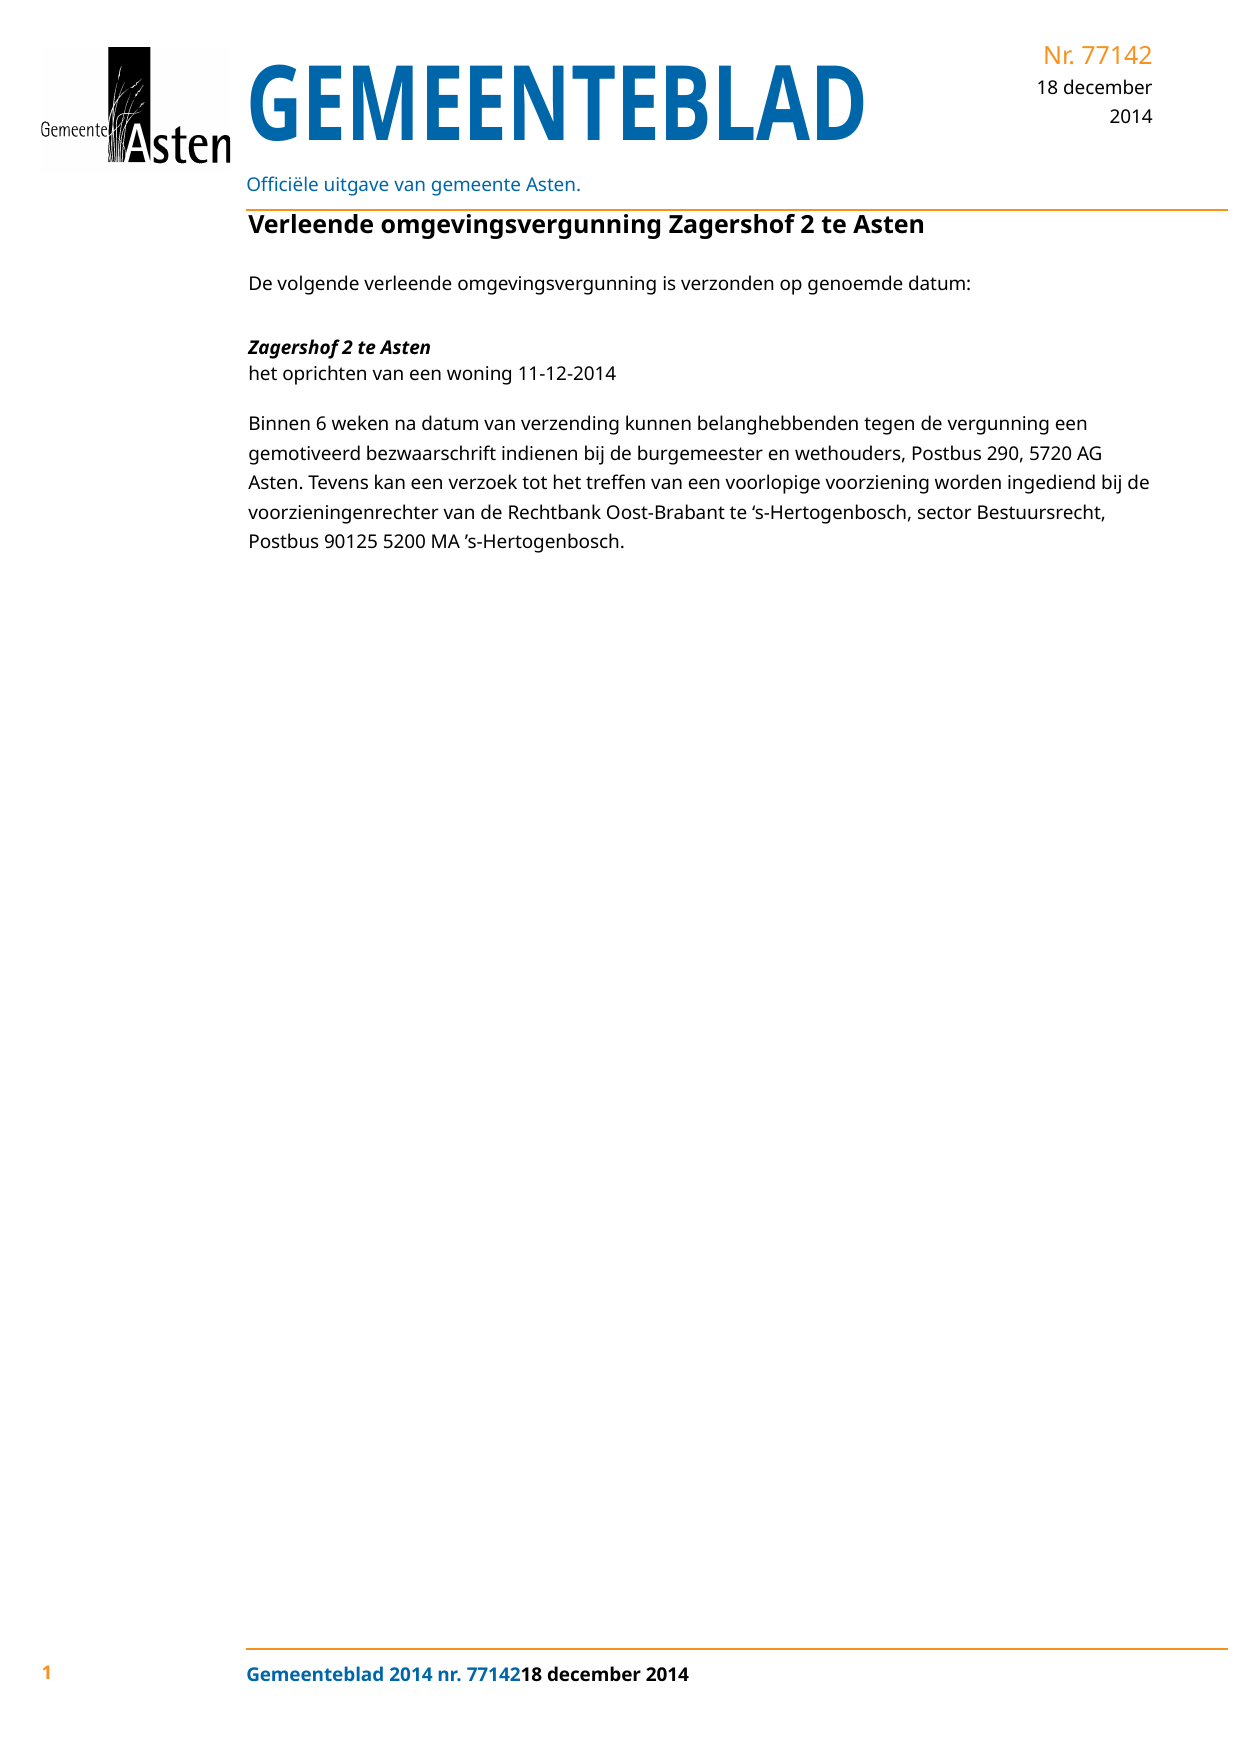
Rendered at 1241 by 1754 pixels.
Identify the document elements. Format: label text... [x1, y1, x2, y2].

text het oprichten van een woning 11-12-2014 [248, 360, 1152, 386]
text Zagershof 2 te Asten [248, 334, 1152, 360]
picture [41, 47, 231, 172]
text Verleende omgevingsvergunning Zagershof 2 te Asten [248, 211, 1152, 241]
text Binnen 6 weken na datum van verzending kunnen belanghebbenden tegen de vergunning een gemotiveerd bezwaarschrift indienen bij de burgemeester en wethouders, Postbus 290, 5720 AG Asten. Tevens kan een verzoek tot het treffen van een voorlopige voorziening worden ingediend bij de voorzieningenrechter van de Rechtbank Oost-Brabant te ‘s-Hertogenbosch, sector Bestuursrecht, Postbus 90125 5200 MA ’s-Hertogenbosch. [248, 410, 1152, 554]
text De volgende verleende omgevingsvergunning is verzonden op genoemde datum: [248, 270, 1152, 296]
